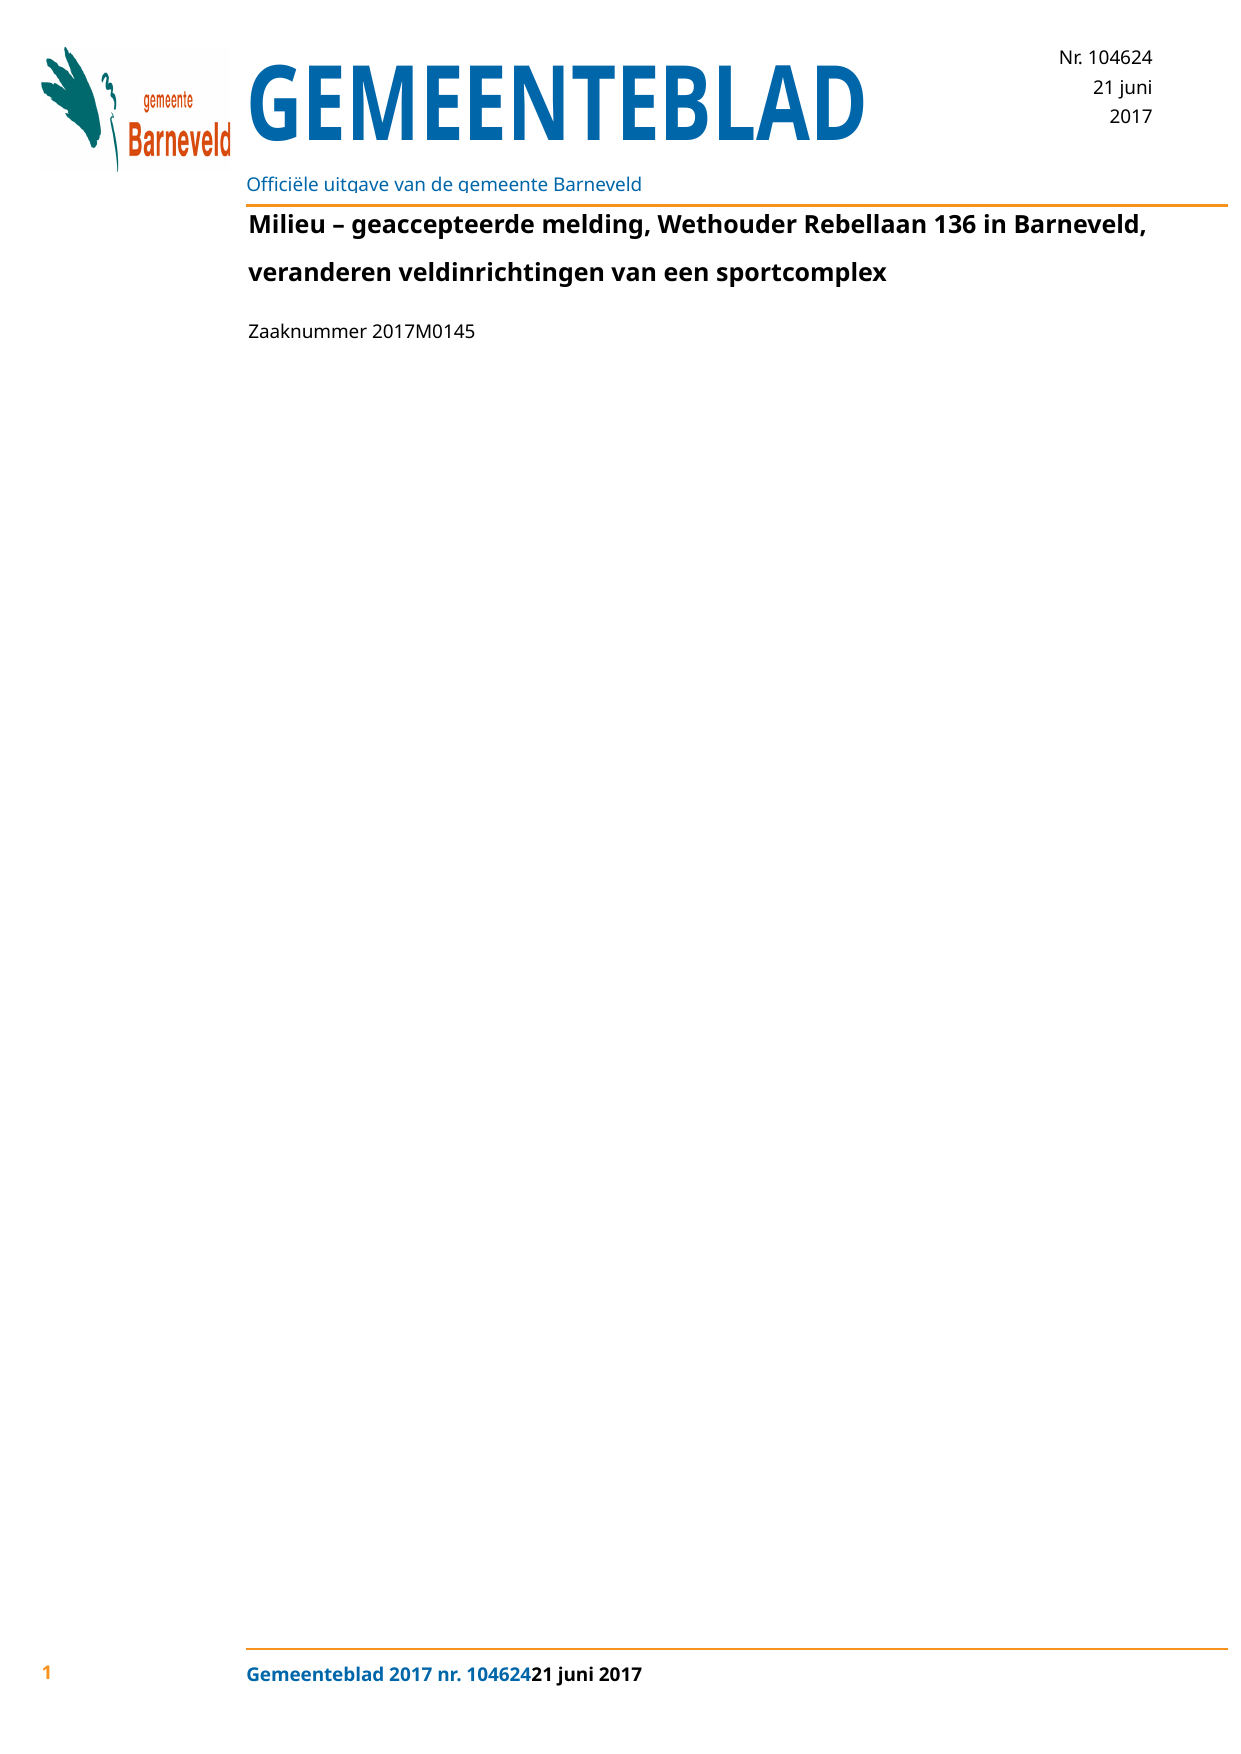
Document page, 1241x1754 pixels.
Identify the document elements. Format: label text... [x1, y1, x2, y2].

text Milieu – geaccepteerde melding, Wethouder Rebellaan 136 in Barneveld, veranderen veldinrichtingen van een sportcomplex [248, 207, 1152, 288]
text Zaaknummer 2017M0145 [248, 318, 1152, 344]
picture [41, 47, 231, 172]
